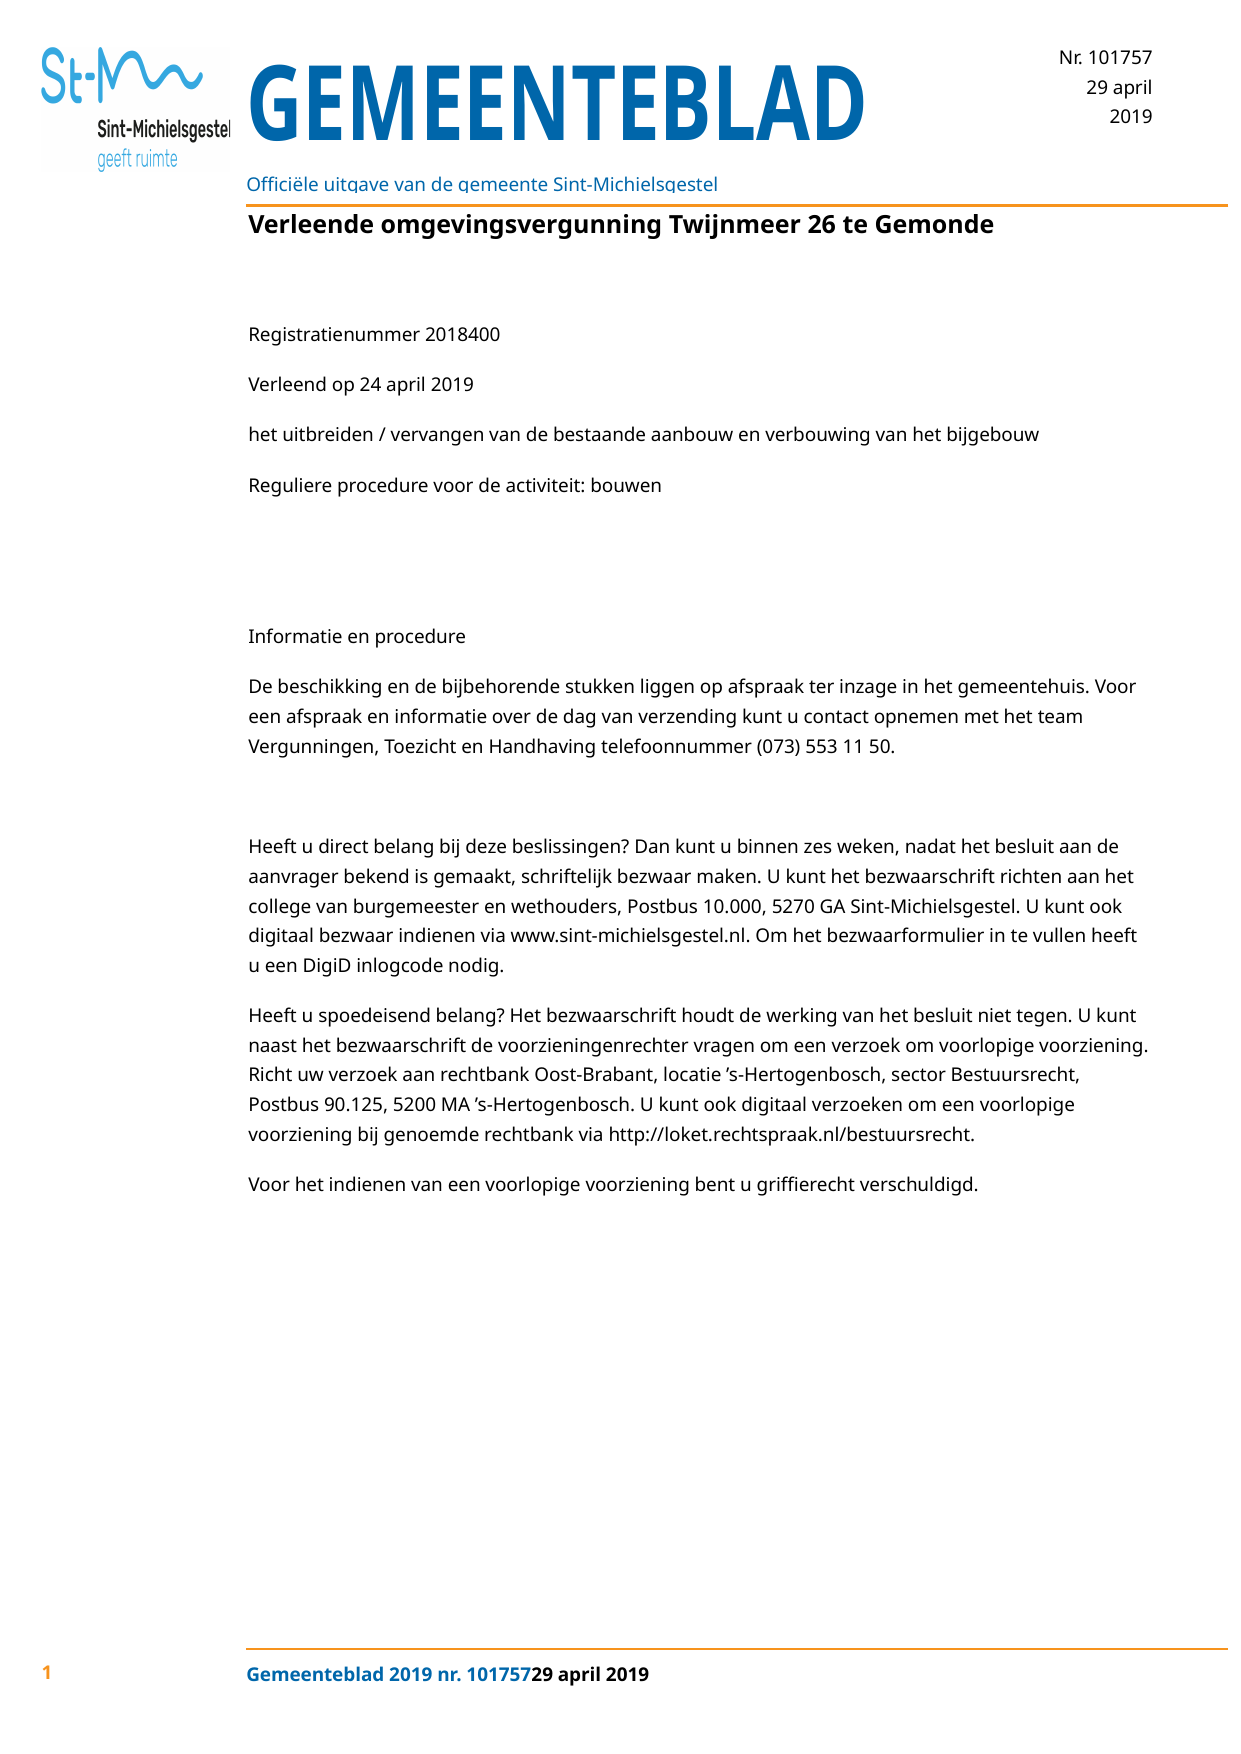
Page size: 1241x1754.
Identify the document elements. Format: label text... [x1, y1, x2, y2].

text Informatie en procedure [248, 623, 1152, 649]
text De beschikking en de bijbehorende stukken liggen op afspraak ter inzage in het gemeentehuis. Voor een afspraak en informatie over de dag van verzending kunt u contact opnemen met het team Vergunningen, Toezicht en Handhaving telefoonnummer (073) 553 11 50. [248, 674, 1152, 758]
text het uitbreiden / vervangen van de bestaande aanbouw en verbouwing van het bijgebouw [248, 422, 1152, 447]
text Heeft u direct belang bij deze beslissingen? Dan kunt u binnen zes weken, nadat het besluit aan de aanvrager bekend is gemaakt, schriftelijk bezwaar maken. U kunt het bezwaarschrift richten aan het college van burgemeester en wethouders, Postbus 10.000, 5270 GA Sint-Michielsgestel. U kunt ook digitaal bezwaar indienen via www.sint-michielsgestel.nl. Om het bezwaarformulier in te vullen heeft u een DigiD inlogcode nodig. [248, 834, 1152, 978]
text Voor het indienen van een voorlopige voorziening bent u griffierecht verschuldigd. [248, 1171, 1152, 1197]
text Registratienummer 2018400 [248, 321, 1152, 346]
text Verleende omgevingsvergunning Twijnmeer 26 te Gemonde [248, 207, 1152, 241]
text Heeft u spoedeisend belang? Het bezwaarschrift houdt de werking van het besluit niet tegen. U kunt naast het bezwaarschrift de voorzieningenrechter vragen om een verzoek om voorlopige voorziening. Richt uw verzoek aan rechtbank Oost-Brabant, locatie ’s-Hertogenbosch, sector Bestuursrecht, Postbus 90.125, 5200 MA ’s-Hertogenbosch. U kunt ook digitaal verzoeken om een voorlopige voorziening bij genoemde rechtbank via http://loket.rechtspraak.nl/bestuursrecht. [248, 1002, 1152, 1146]
text Verleend op 24 april 2019 [248, 371, 1152, 397]
picture [41, 47, 231, 172]
text Reguliere procedure voor de activiteit: bouwen [248, 472, 1152, 498]
